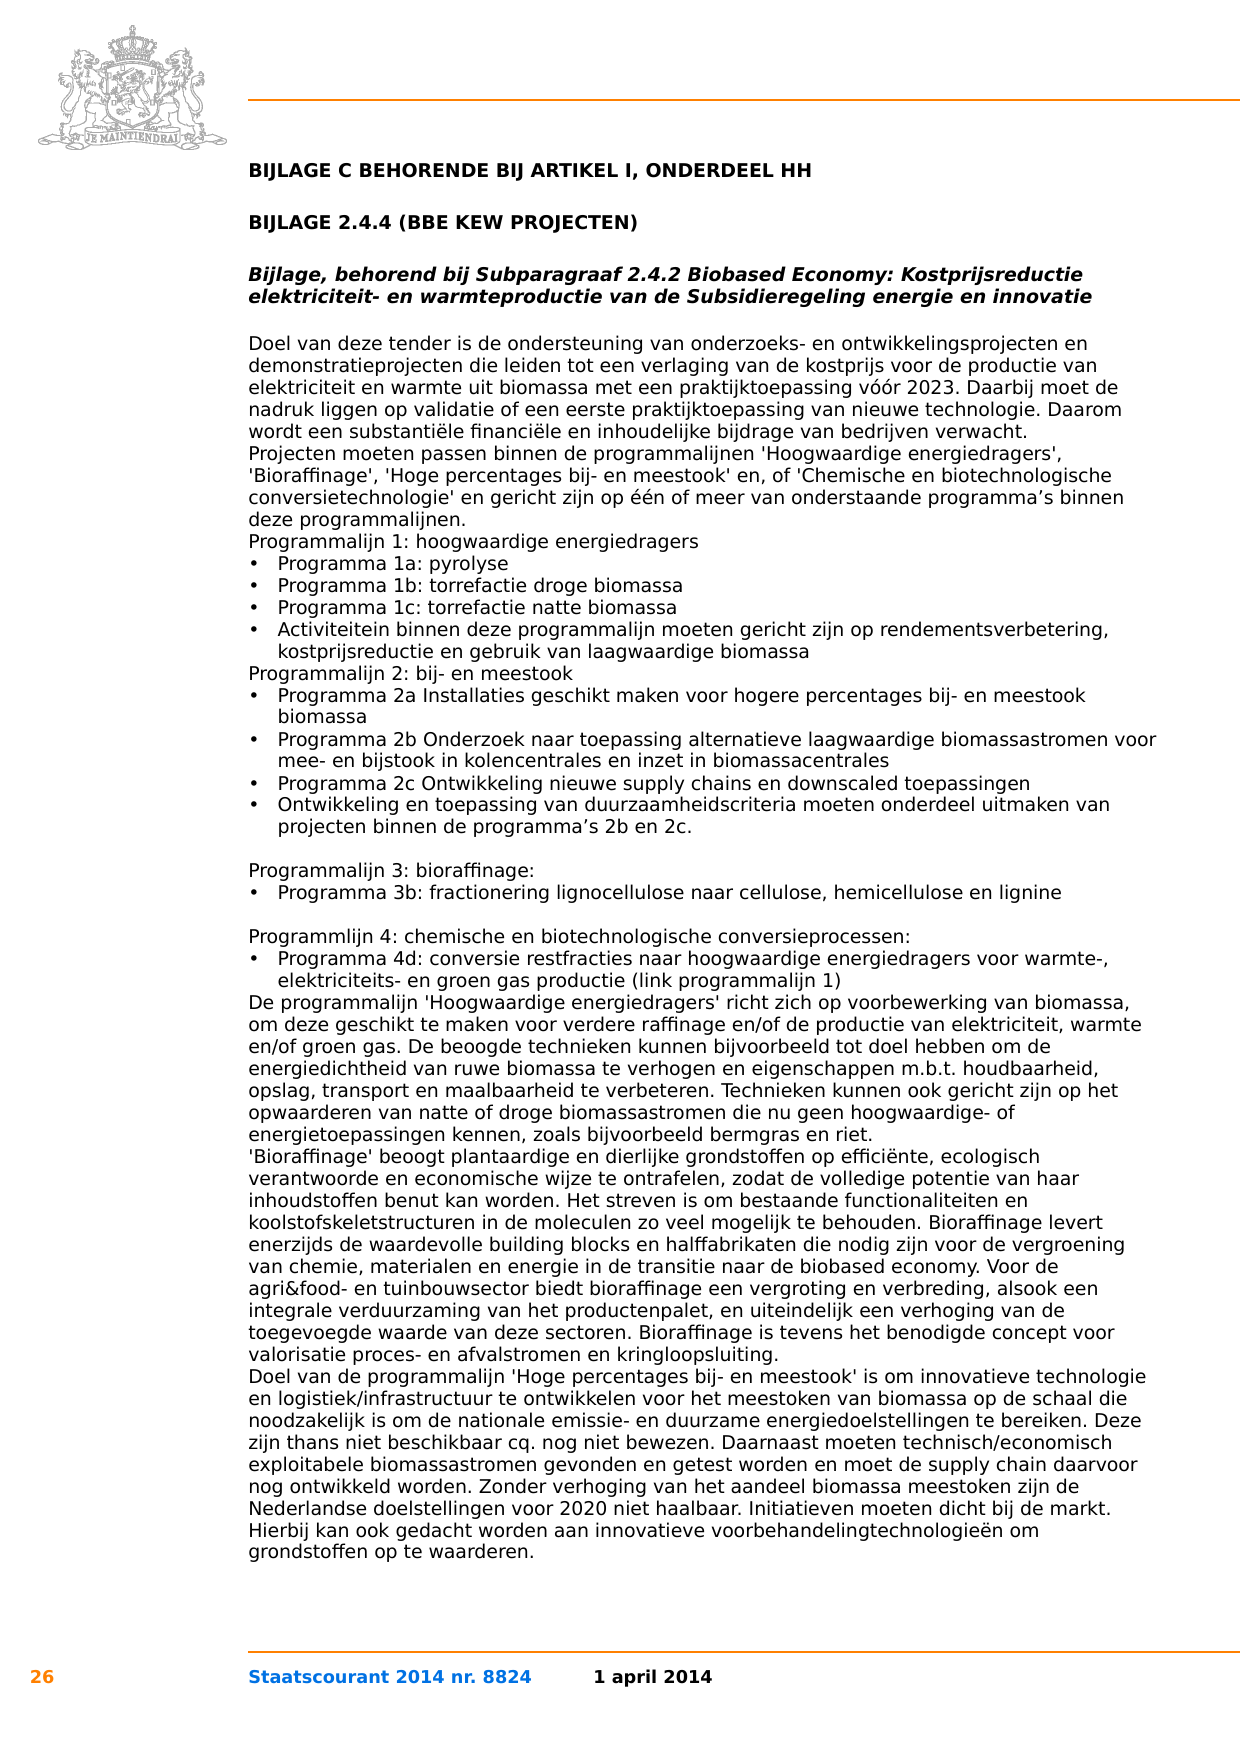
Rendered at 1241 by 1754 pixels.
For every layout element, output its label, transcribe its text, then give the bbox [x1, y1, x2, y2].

text • Programma 2a Installaties geschikt maken voor hogere percentages bij- en meestook biomassa [248, 684, 1163, 728]
text Programmalijn 2: bij- en meestook [248, 662, 1163, 684]
text • Programma 2c Ontwikkeling nieuwe supply chains en downscaled toepassingen [248, 772, 1163, 794]
text • Ontwikkeling en toepassing van duurzaamheidscriteria moeten onderdeel uitmaken van projecten binnen de programma’s 2b en 2c. [248, 794, 1163, 838]
subtitle BIJLAGE 2.4.4 (BBE KEW PROJECTEN) [248, 212, 1163, 234]
subtitle BIJLAGE C BEHORENDE BIJ ARTIKEL I, ONDERDEEL HH [248, 160, 1163, 182]
text Programmalijn 3: bioraffinage: [248, 860, 1163, 882]
text • Programma 4d: conversie restfracties naar hoogwaardige energiedragers voor warmte-, elektriciteits- en groen gas productie (link programmalijn 1) [248, 948, 1163, 992]
text Programmalijn 1: hoogwaardige energiedragers [248, 531, 1163, 553]
picture [38, 25, 227, 150]
text Doel van deze tender is de ondersteuning van onderzoeks- en ontwikkelingsprojecten en demonstratieprojecten die leiden tot een verlaging van de kostprijs voor de productie van elektriciteit en warmte uit biomassa met een praktijktoepassing vóór 2023. Daarbij moet de nadruk liggen op validatie of een eerste praktijktoepassing van nieuwe technologie. Daarom wordt een substantiële financiële en inhoudelijke bijdrage van bedrijven verwacht. [248, 333, 1163, 443]
text 'Bioraffinage' beoogt plantaardige en dierlijke grondstoffen op efficiënte, ecologisch verantwoorde en economische wijze te ontrafelen, zodat de volledige potentie van haar inhoudstoffen benut kan worden. Het streven is om bestaande functionaliteiten en koolstofskeletstructuren in de moleculen zo veel mogelijk te behouden. Bioraffinage levert enerzijds de waardevolle building blocks en halffabrikaten die nodig zijn voor de vergroening van chemie, materialen en energie in de transitie naar de biobased economy. Voor de agri&food- en tuinbouwsector biedt bioraffinage een vergroting en verbreding, alsook een integrale verduurzaming van het productenpalet, en uiteindelijk een verhoging van de toegevoegde waarde van deze sectoren. Bioraffinage is tevens het benodigde concept voor valorisatie proces- en afvalstromen en kringloopsluiting. [248, 1146, 1163, 1366]
subtitle Bijlage, behorend bij Subparagraaf 2.4.2 Biobased Economy: Kostprijsreductie elektriciteit- en warmteproductie van de Subsidieregeling energie en innovatie [248, 264, 1163, 308]
text • Programma 1b: torrefactie droge biomassa [248, 574, 1163, 597]
text • Programma 1c: torrefactie natte biomassa [248, 597, 1163, 618]
text • Programma 1a: pyrolyse [248, 553, 1163, 574]
text • Programma 3b: fractionering lignocellulose naar cellulose, hemicellulose en lignine [248, 882, 1163, 904]
text Projecten moeten passen binnen de programmalijnen 'Hoogwaardige energiedragers', 'Bioraffinage', 'Hoge percentages bij- en meestook' en, of 'Chemische en biotechnologische conversietechnologie' en gericht zijn op één of meer van onderstaande programma’s binnen deze programmalijnen. [248, 443, 1163, 531]
text De programmalijn 'Hoogwaardige energiedragers' richt zich op voorbewerking van biomassa, om deze geschikt te maken voor verdere raffinage en/of de productie van elektriciteit, warmte en/of groen gas. De beoogde technieken kunnen bijvoorbeeld tot doel hebben om de energiedichtheid van ruwe biomassa te verhogen en eigenschappen m.b.t. houdbaarheid, opslag, transport en maalbaarheid te verbeteren. Technieken kunnen ook gericht zijn op het opwaarderen van natte of droge biomassastromen die nu geen hoogwaardige- of energietoepassingen kennen, zoals bijvoorbeeld bermgras en riet. [248, 992, 1163, 1146]
text Doel van de programmalijn 'Hoge percentages bij- en meestook' is om innovatieve technologie en logistiek/infrastructuur te ontwikkelen voor het meestoken van biomassa op de schaal die noodzakelijk is om de nationale emissie- en duurzame energiedoelstellingen te bereiken. Deze zijn thans niet beschikbaar cq. nog niet bewezen. Daarnaast moeten technisch/economisch exploitabele biomassastromen gevonden en getest worden en moet de supply chain daarvoor nog ontwikkeld worden. Zonder verhoging van het aandeel biomassa meestoken zijn de Nederlandse doelstellingen voor 2020 niet haalbaar. Initiatieven moeten dicht bij de markt. Hierbij kan ook gedacht worden aan innovatieve voorbehandelingtechnologieën om grondstoffen op te waarderen. [248, 1366, 1163, 1563]
text • Programma 2b Onderzoek naar toepassing alternatieve laagwaardige biomassastromen voor mee- en bijstook in kolencentrales en inzet in biomassacentrales [248, 728, 1163, 772]
text Programmlijn 4: chemische en biotechnologische conversieprocessen: [248, 926, 1163, 948]
text • Activiteitein binnen deze programmalijn moeten gericht zijn op rendementsverbetering, kostprijsreductie en gebruik van laagwaardige biomassa [248, 618, 1163, 662]
